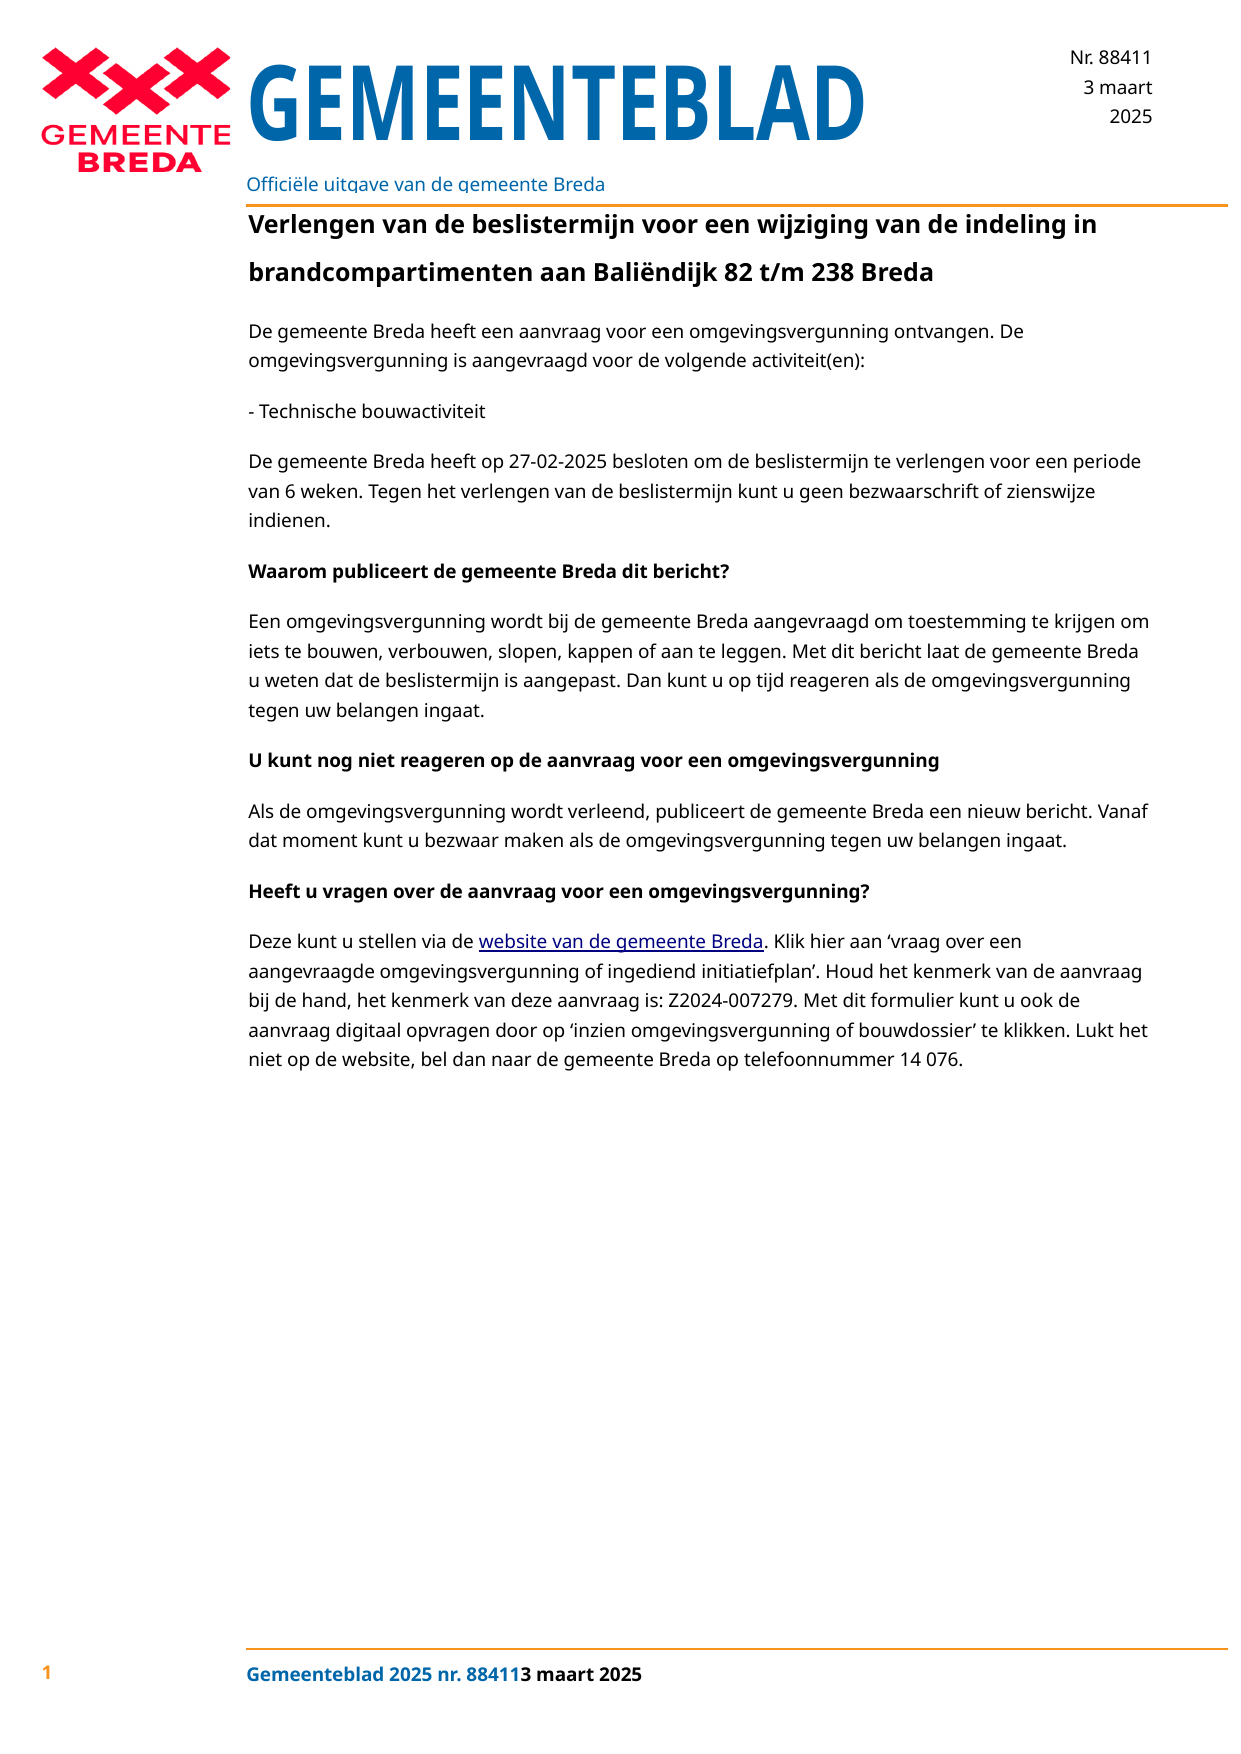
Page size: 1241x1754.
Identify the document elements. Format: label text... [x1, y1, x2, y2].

text Deze kunt u stellen via de website van de gemeente Breda. Klik hier aan ‘vraag over een aangevraagde omgevingsvergunning of ingediend initiatiefplan’. Houd het kenmerk van de aanvraag bij de hand, het kenmerk van deze aanvraag is: Z2024-007279. Met dit formulier kunt u ook de aanvraag digitaal opvragen door op ‘inzien omgevingsvergunning of bouwdossier’ te klikken. Lukt het niet op de website, bel dan naar de gemeente Breda op telefoonnummer 14 076. [248, 928, 1152, 1072]
text Heeft u vragen over de aanvraag voor een omgevingsvergunning? [248, 878, 1152, 904]
text Een omgevingsvergunning wordt bij de gemeente Breda aangevraagd om toestemming te krijgen om iets te bouwen, verbouwen, slopen, kappen of aan te leggen. Met dit bericht laat de gemeente Breda u weten dat de beslistermijn is aangepast. Dan kunt u op tijd reageren als de omgevingsvergunning tegen uw belangen ingaat. [248, 608, 1152, 723]
text De gemeente Breda heeft op 27-02-2025 besloten om de beslistermijn te verlengen voor een periode van 6 weken. Tegen het verlengen van de beslistermijn kunt u geen bezwaarschrift of zienswijze indienen. [248, 448, 1152, 533]
text Als de omgevingsvergunning wordt verleend, publiceert de gemeente Breda een nieuw bericht. Vanaf dat moment kunt u bezwaar maken als de omgevingsvergunning tegen uw belangen ingaat. [248, 798, 1152, 853]
text - Technische bouwactiviteit [248, 398, 1152, 424]
text De gemeente Breda heeft een aanvraag voor een omgevingsvergunning ontvangen. De omgevingsvergunning is aangevraagd voor de volgende activiteit(en): [248, 318, 1152, 373]
picture [41, 47, 231, 172]
text Waarom publiceert de gemeente Breda dit bericht? [248, 558, 1152, 584]
text U kunt nog niet reageren op de aanvraag voor een omgevingsvergunning [248, 747, 1152, 773]
text Verlengen van de beslistermijn voor een wijziging van de indeling in brandcompartimenten aan Baliëndijk 82 t/m 238 Breda [248, 207, 1152, 288]
